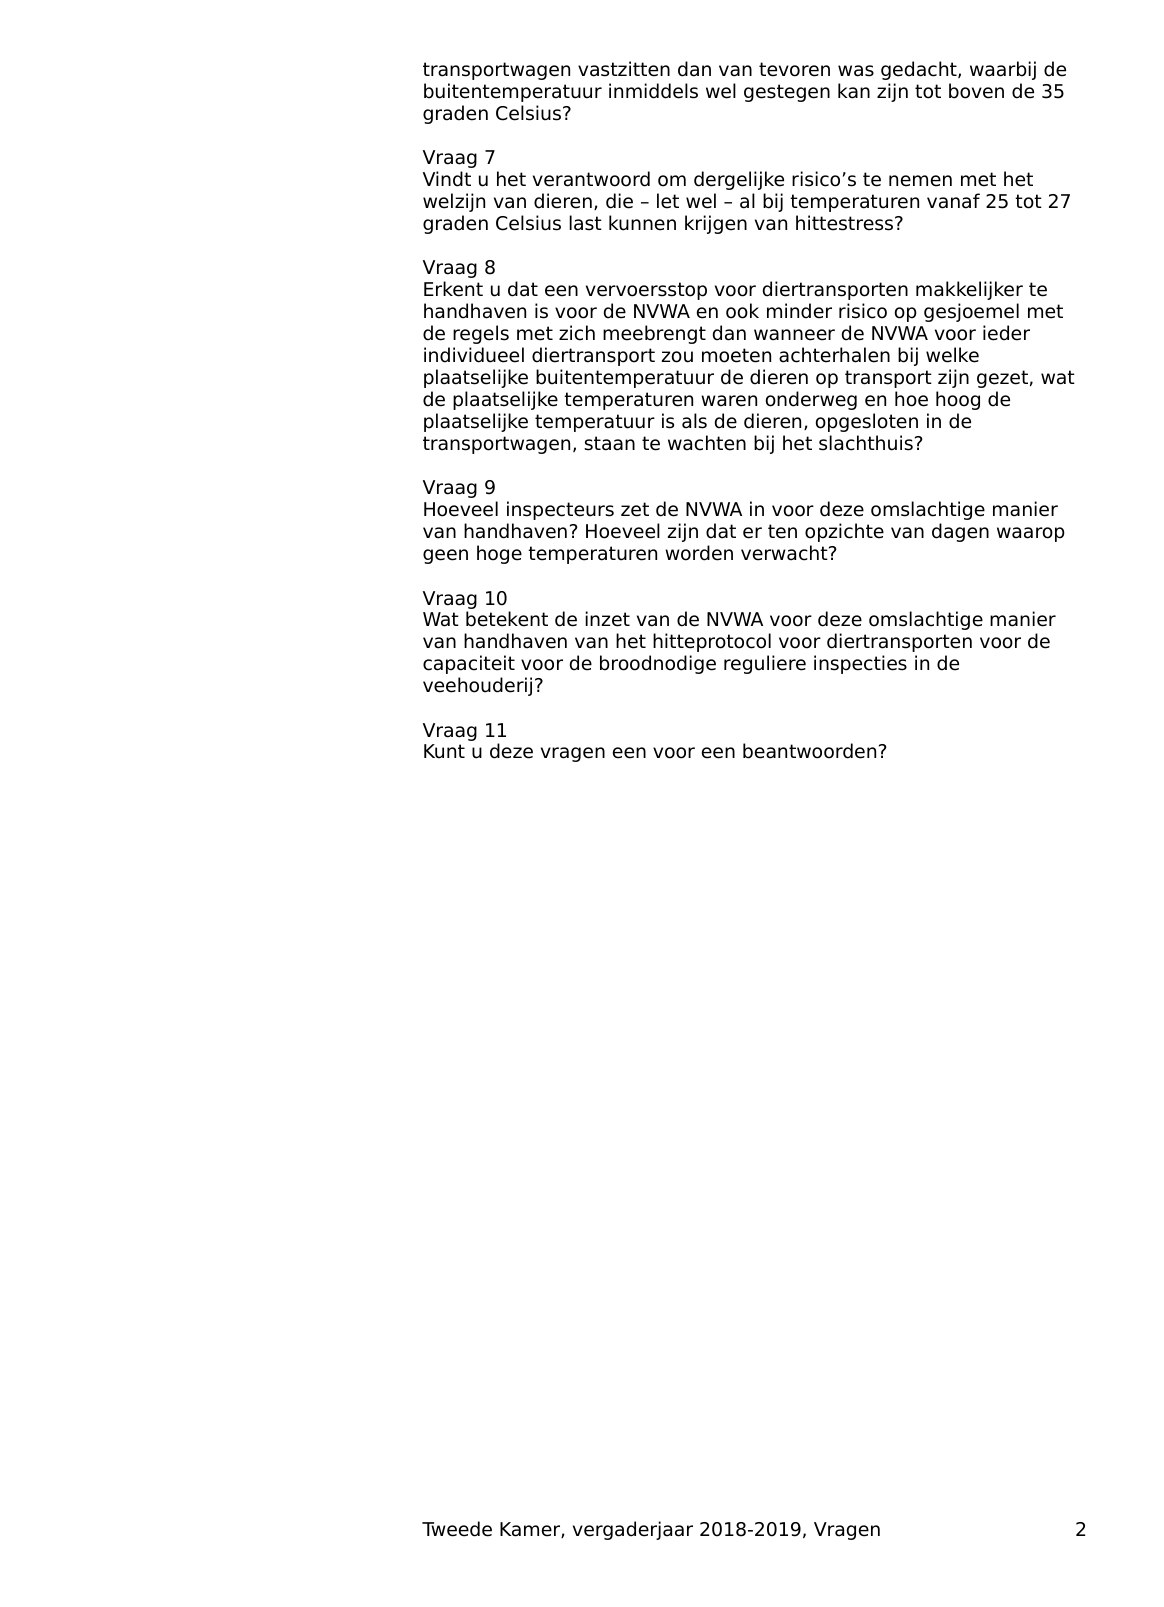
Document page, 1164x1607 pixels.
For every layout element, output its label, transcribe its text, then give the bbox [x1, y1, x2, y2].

text Vindt u het verantwoord om dergelijke risico’s te nemen met het welzijn van dieren, die – let wel – al bij temperaturen vanaf 25 tot 27 graden Celsius last kunnen krijgen van hittestress? [422, 169, 1087, 235]
text Vraag 7 [422, 147, 1087, 169]
text Wat betekent de inzet van de NVWA voor deze omslachtige manier van handhaven van het hitteprotocol voor diertransporten voor de capaciteit voor de broodnodige reguliere inspecties in de veehouderij? [422, 609, 1087, 697]
text Vraag 8 [422, 257, 1087, 279]
text Erkent u dat een vervoersstop voor diertransporten makkelijker te handhaven is voor de NVWA en ook minder risico op gesjoemel met de regels met zich meebrengt dan wanneer de NVWA voor ieder individueel diertransport zou moeten achterhalen bij welke plaatselijke buitentemperatuur de dieren op transport zijn gezet, wat de plaatselijke temperaturen waren onderweg en hoe hoog de plaatselijke temperatuur is als de dieren, opgesloten in de transportwagen, staan te wachten bij het slachthuis? [422, 279, 1087, 455]
text Vraag 10 [422, 587, 1087, 609]
text Vraag 9 [422, 477, 1087, 499]
text Hoeveel inspecteurs zet de NVWA in voor deze omslachtige manier van handhaven? Hoeveel zijn dat er ten opzichte van dagen waarop geen hoge temperaturen worden verwacht? [422, 499, 1087, 565]
text transportwagen vastzitten dan van tevoren was gedacht, waarbij de buitentemperatuur inmiddels wel gestegen kan zijn tot boven de 35 graden Celsius? [422, 59, 1087, 125]
text Vraag 11 [422, 719, 1087, 741]
text Kunt u deze vragen een voor een beantwoorden? [422, 741, 1087, 763]
